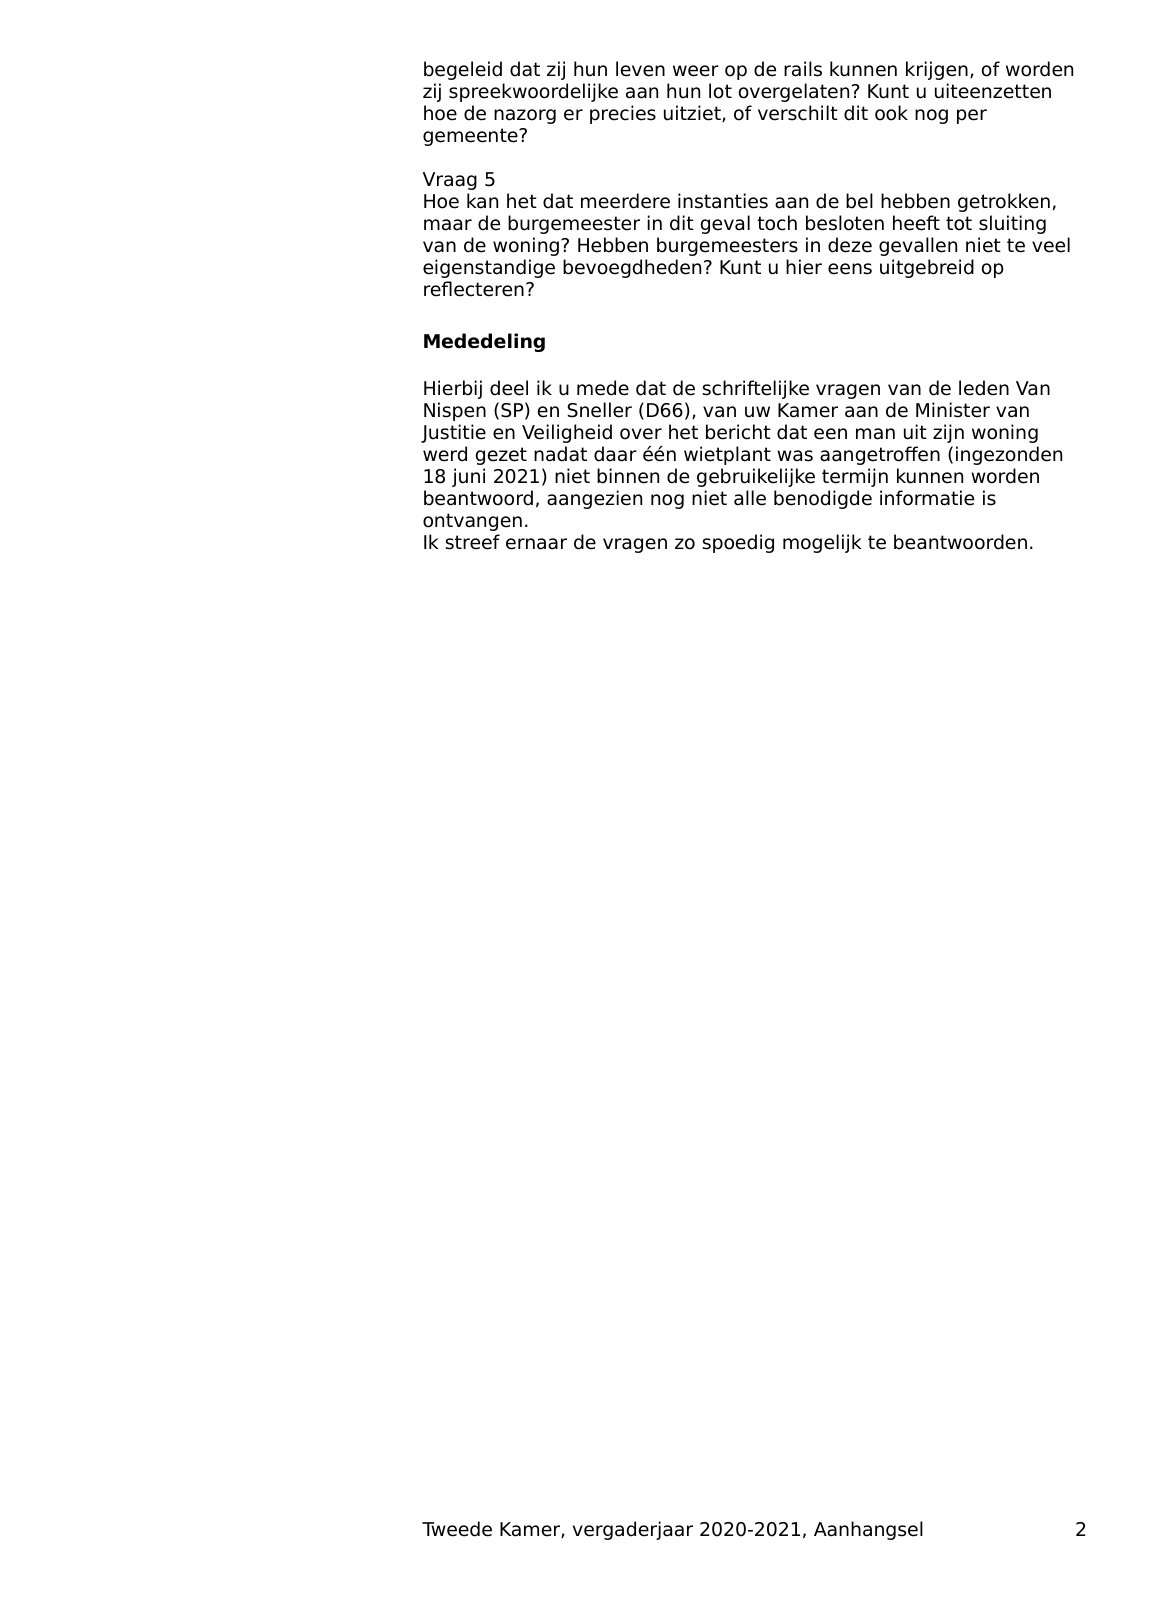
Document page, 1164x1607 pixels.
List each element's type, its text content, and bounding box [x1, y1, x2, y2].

subtitle Mededeling [422, 331, 1087, 353]
text Vraag 5 [422, 169, 1087, 191]
text Hoe kan het dat meerdere instanties aan de bel hebben getrokken, maar de burgemeester in dit geval toch besloten heeft tot sluiting van de woning? Hebben burgemeesters in deze gevallen niet te veel eigenstandige bevoegdheden? Kunt u hier eens uitgebreid op reflecteren? [422, 191, 1087, 301]
text Ik streef ernaar de vragen zo spoedig mogelijk te beantwoorden. [422, 532, 1087, 554]
text Hierbij deel ik u mede dat de schriftelijke vragen van de leden Van Nispen (SP) en Sneller (D66), van uw Kamer aan de Minister van Justitie en Veiligheid over het bericht dat een man uit zijn woning werd gezet nadat daar één wietplant was aangetroffen (ingezonden 18 juni 2021) niet binnen de gebruikelijke termijn kunnen worden beantwoord, aangezien nog niet alle benodigde informatie is ontvangen. [422, 378, 1087, 532]
text begeleid dat zij hun leven weer op de rails kunnen krijgen, of worden zij spreekwoordelijke aan hun lot overgelaten? Kunt u uiteenzetten hoe de nazorg er precies uitziet, of verschilt dit ook nog per gemeente? [422, 59, 1087, 147]
